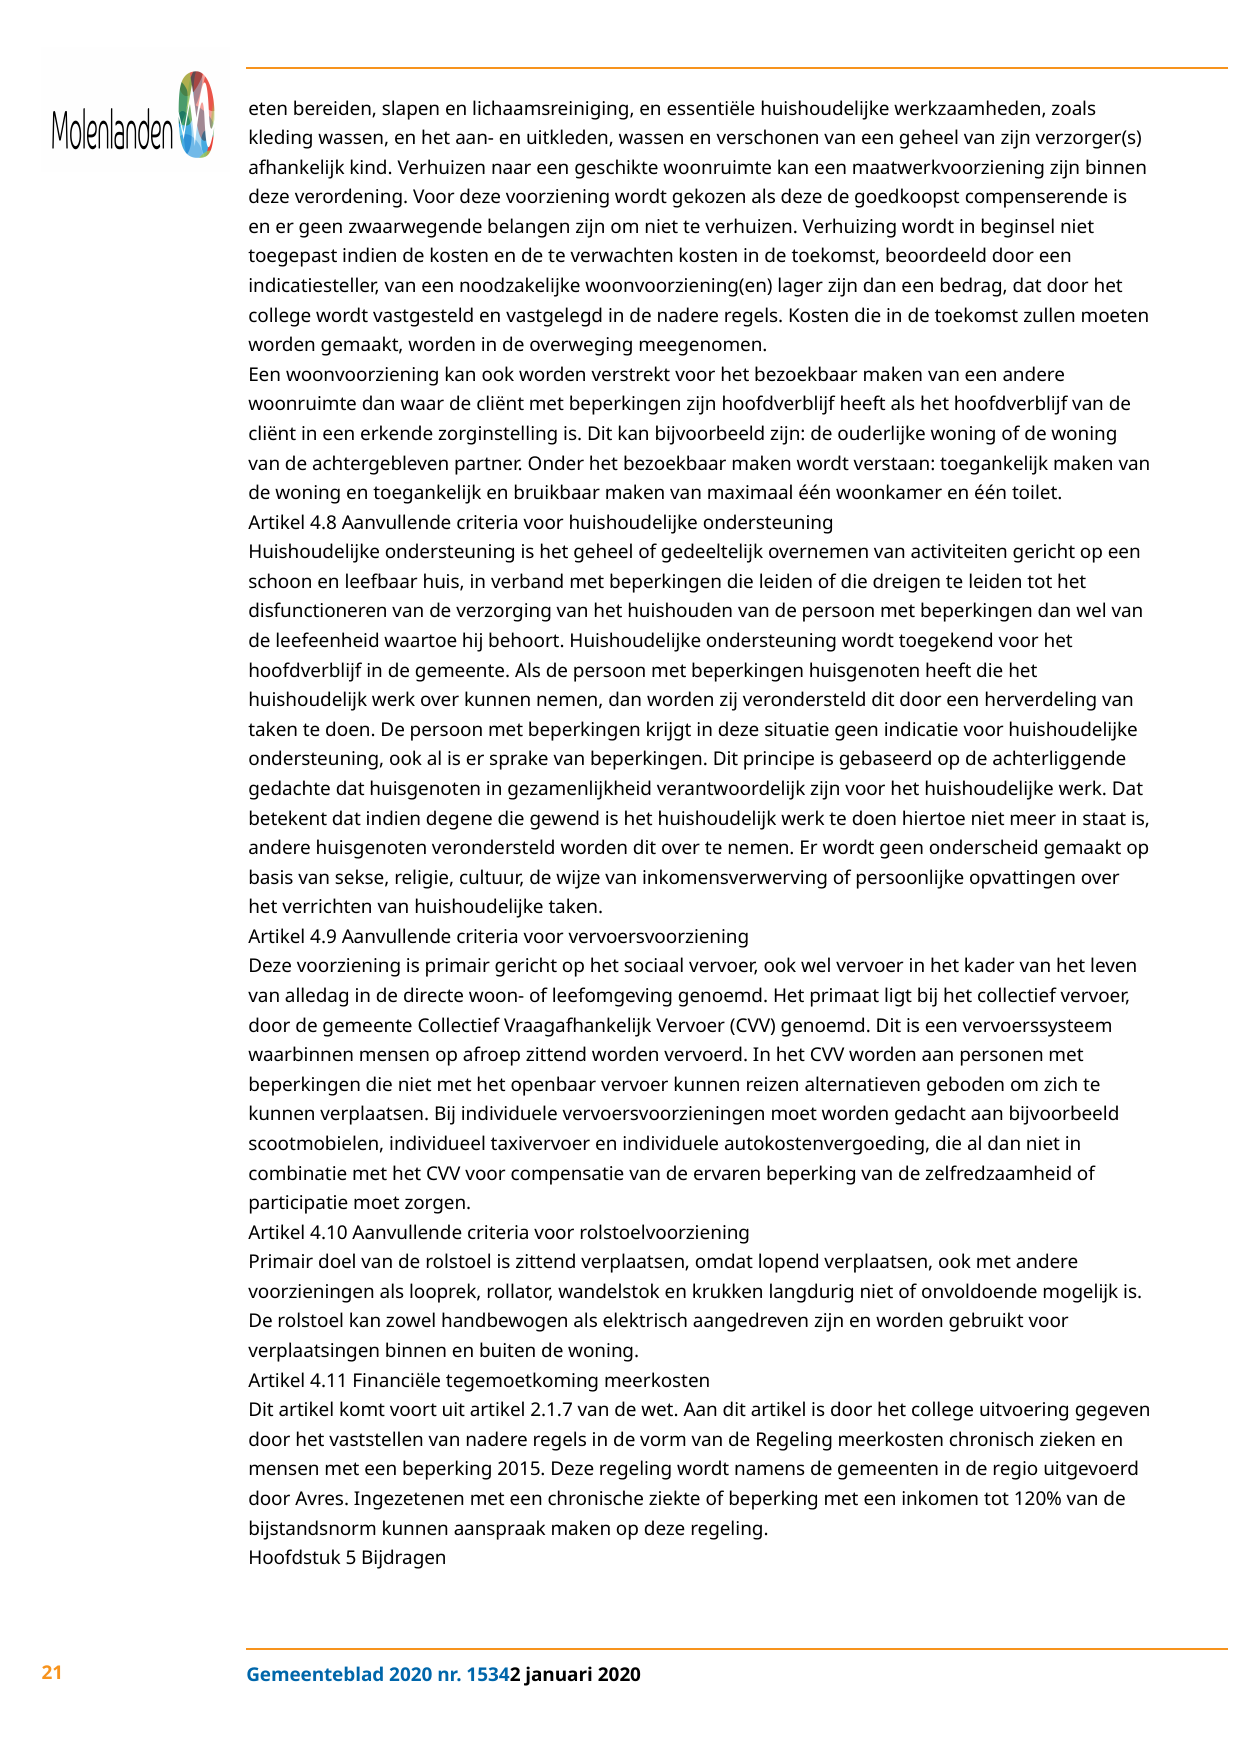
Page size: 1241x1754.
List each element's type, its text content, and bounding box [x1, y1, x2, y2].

text Een woonvoorziening kan ook worden verstrekt voor het bezoekbaar maken van een andere woonruimte dan waar de cliënt met beperkingen zijn hoofdverblijf heeft als het hoofdverblijf van de cliënt in een erkende zorginstelling is. Dit kan bijvoorbeeld zijn: de ouderlijke woning of de woning van de achtergebleven partner. Onder het bezoekbaar maken wordt verstaan: toegankelijk maken van de woning en toegankelijk en bruikbaar maken van maximaal één woonkamer en één toilet. [248, 361, 1152, 505]
text Primair doel van de rolstoel is zittend verplaatsen, omdat lopend verplaatsen, ook met andere voorzieningen als looprek, rollator, wandelstok en krukken langdurig niet of onvoldoende mogelijk is. De rolstoel kan zowel handbewogen als elektrisch aangedreven zijn en worden gebruikt voor verplaatsingen binnen en buiten de woning. [248, 1248, 1152, 1363]
text Deze voorziening is primair gericht op het sociaal vervoer, ook wel vervoer in het kader van het leven van alledag in de directe woon- of leefomgeving genoemd. Het primaat ligt bij het collectief vervoer, door de gemeente Collectief Vraagafhankelijk Vervoer (CVV) genoemd. Dit is een vervoerssysteem waarbinnen mensen op afroep zittend worden vervoerd. In het CVV worden aan personen met beperkingen die niet met het openbaar vervoer kunnen reizen alternatieven geboden om zich te kunnen verplaatsen. Bij individuele vervoersvoorzieningen moet worden gedacht aan bijvoorbeeld scootmobielen, individueel taxivervoer en individuele autokostenvergoeding, die al dan niet in combinatie met het CVV voor compensatie van de ervaren beperking van de zelfredzaamheid of participatie moet zorgen. [248, 953, 1152, 1215]
text eten bereiden, slapen en lichaamsreiniging, en essentiële huishoudelijke werkzaamheden, zoals kleding wassen, en het aan- en uitkleden, wassen en verschonen van een geheel van zijn verzorger(s) afhankelijk kind. Verhuizen naar een geschikte woonruimte kan een maatwerkvoorziening zijn binnen deze verordening. Voor deze voorziening wordt gekozen als deze de goedkoopst compenserende is en er geen zwaarwegende belangen zijn om niet te verhuizen. Verhuizing wordt in beginsel niet toegepast indien de kosten en de te verwachten kosten in de toekomst, beoordeeld door een indicatiesteller, van een noodzakelijke woonvoorziening(en) lager zijn dan een bedrag, dat door het college wordt vastgesteld en vastgelegd in de nadere regels. Kosten die in de toekomst zullen moeten worden gemaakt, worden in de overweging meegenomen. [248, 95, 1152, 357]
text Huishoudelijke ondersteuning is het geheel of gedeeltelijk overnemen van activiteiten gericht op een schoon en leefbaar huis, in verband met beperkingen die leiden of die dreigen te leiden tot het disfunctioneren van de verzorging van het huishouden van de persoon met beperkingen dan wel van de leefeenheid waartoe hij behoort. Huishoudelijke ondersteuning wordt toegekend voor het hoofdverblijf in de gemeente. Als de persoon met beperkingen huisgenoten heeft die het huishoudelijk werk over kunnen nemen, dan worden zij verondersteld dit door een herverdeling van taken te doen. De persoon met beperkingen krijgt in deze situatie geen indicatie voor huishoudelijke ondersteuning, ook al is er sprake van beperkingen. Dit principe is gebaseerd op de achterliggende gedachte dat huisgenoten in gezamenlijkheid verantwoordelijk zijn voor het huishoudelijke werk. Dat betekent dat indien degene die gewend is het huishoudelijk werk te doen hiertoe niet meer in staat is, andere huisgenoten verondersteld worden dit over te nemen. Er wordt geen onderscheid gemaakt op basis van sekse, religie, cultuur, de wijze van inkomensverwerving of persoonlijke opvattingen over het verrichten van huishoudelijke taken. [248, 538, 1152, 919]
text Artikel 4.10 Aanvullende criteria voor rolstoelvoorziening [248, 1219, 1152, 1245]
text Dit artikel komt voort uit artikel 2.1.7 van de wet. Aan dit artikel is door het college uitvoering gegeven door het vaststellen van nadere regels in de vorm van de Regeling meerkosten chronisch zieken en mensen met een beperking 2015. Deze regeling wordt namens de gemeenten in de regio uitgevoerd door Avres. Ingezetenen met een chronische ziekte of beperking met een inkomen tot 120% van de bijstandsnorm kunnen aanspraak maken op deze regeling. [248, 1396, 1152, 1541]
text Artikel 4.9 Aanvullende criteria voor vervoersvoorziening [248, 923, 1152, 949]
text Artikel 4.11 Financiële tegemoetkoming meerkosten [248, 1367, 1152, 1393]
picture [41, 47, 231, 172]
text Hoofdstuk 5 Bijdragen [248, 1544, 1152, 1570]
text Artikel 4.8 Aanvullende criteria voor huishoudelijke ondersteuning [248, 509, 1152, 535]
